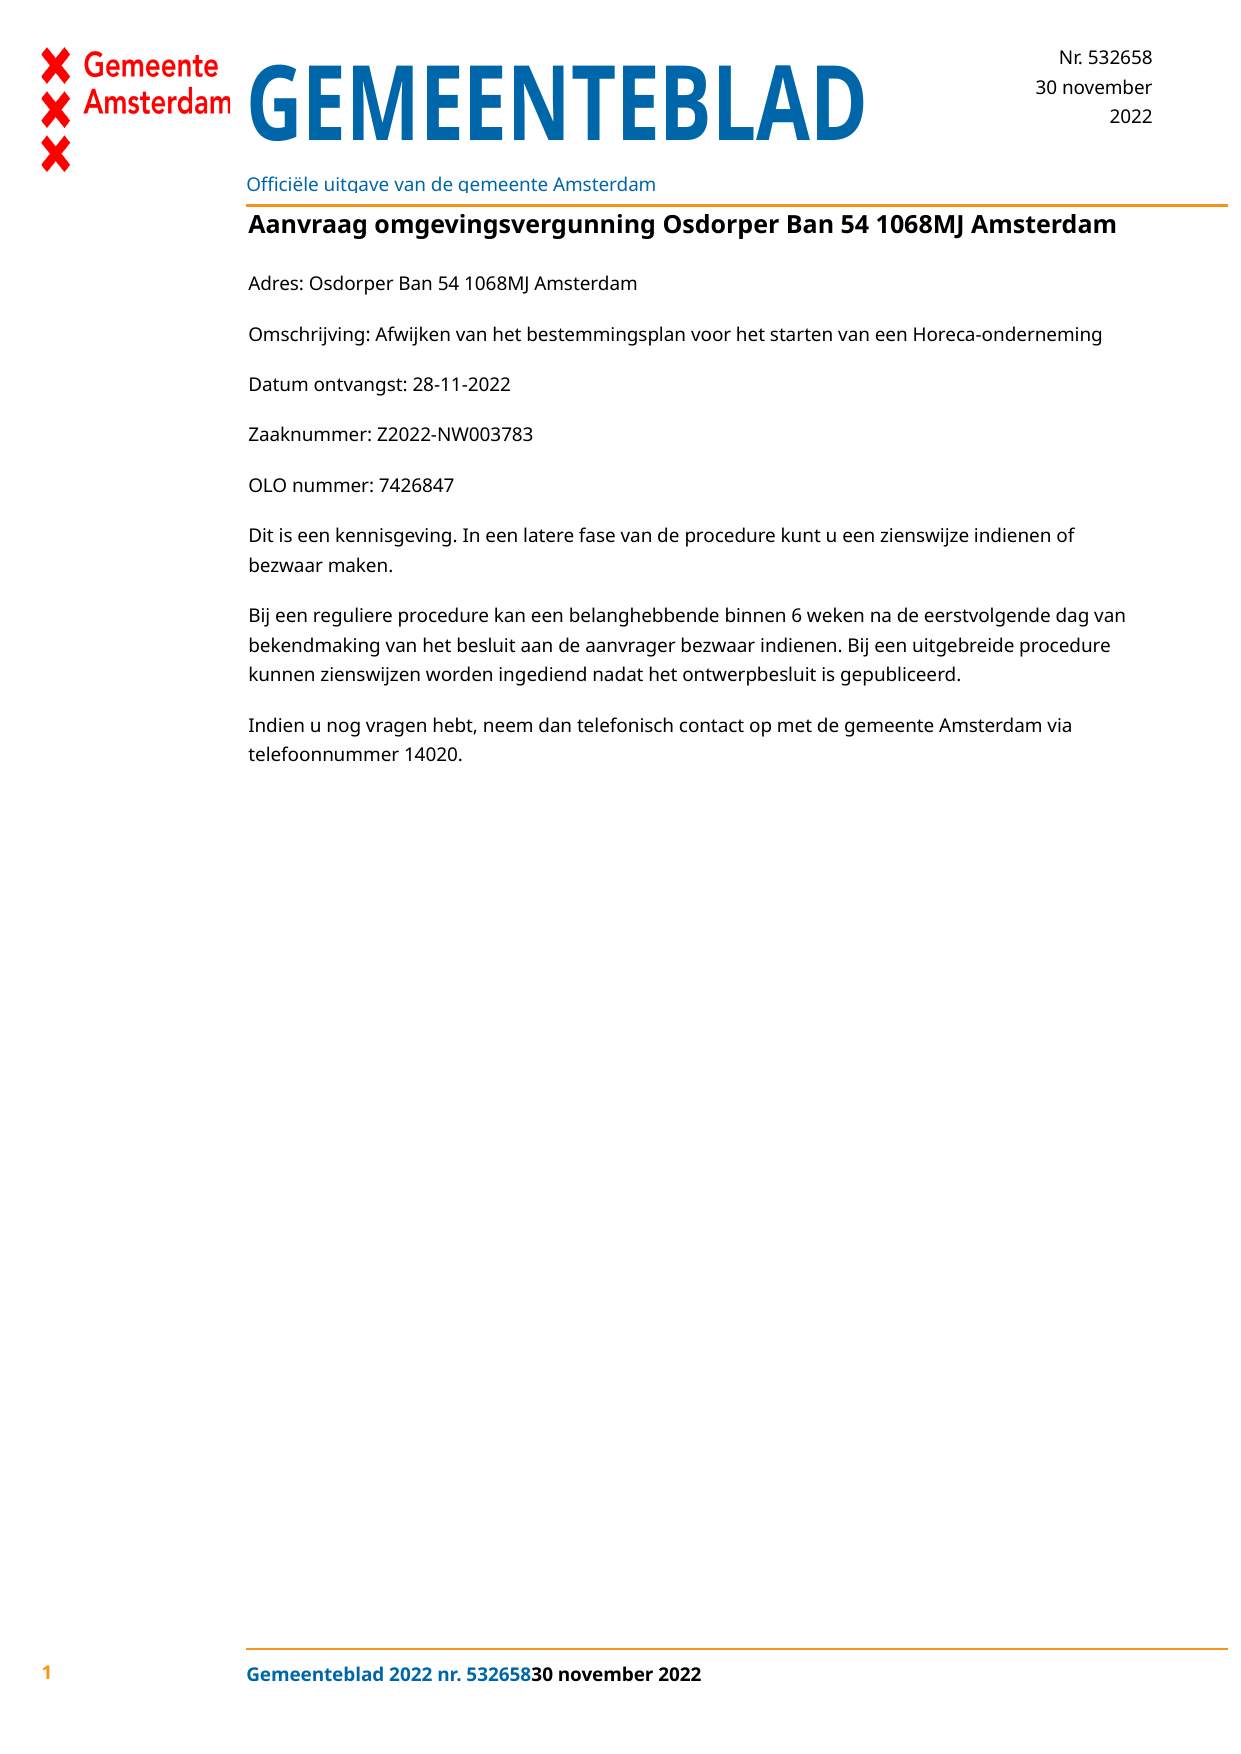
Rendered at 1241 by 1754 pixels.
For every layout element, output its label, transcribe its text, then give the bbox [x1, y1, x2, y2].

text Bij een reguliere procedure kan een belanghebbende binnen 6 weken na de eerstvolgende dag van bekendmaking van het besluit aan de aanvrager bezwaar indienen. Bij een uitgebreide procedure kunnen zienswijzen worden ingediend nadat het ontwerpbesluit is gepubliceerd. [248, 602, 1152, 687]
text Aanvraag omgevingsvergunning Osdorper Ban 54 1068MJ Amsterdam [248, 207, 1152, 241]
text Indien u nog vragen hebt, neem dan telefonisch contact op met de gemeente Amsterdam via telefoonnummer 14020. [248, 712, 1152, 767]
text Datum ontvangst: 28-11-2022 [248, 371, 1152, 397]
text OLO nummer: 7426847 [248, 472, 1152, 498]
text Dit is een kennisgeving. In een latere fase van de procedure kunt u een zienswijze indienen of bezwaar maken. [248, 522, 1152, 578]
text Omschrijving: Afwijken van het bestemmingsplan voor het starten van een Horeca-onderneming [248, 321, 1152, 346]
text Adres: Osdorper Ban 54 1068MJ Amsterdam [248, 270, 1152, 296]
text Zaaknummer: Z2022-NW003783 [248, 422, 1152, 447]
picture [41, 47, 231, 172]
